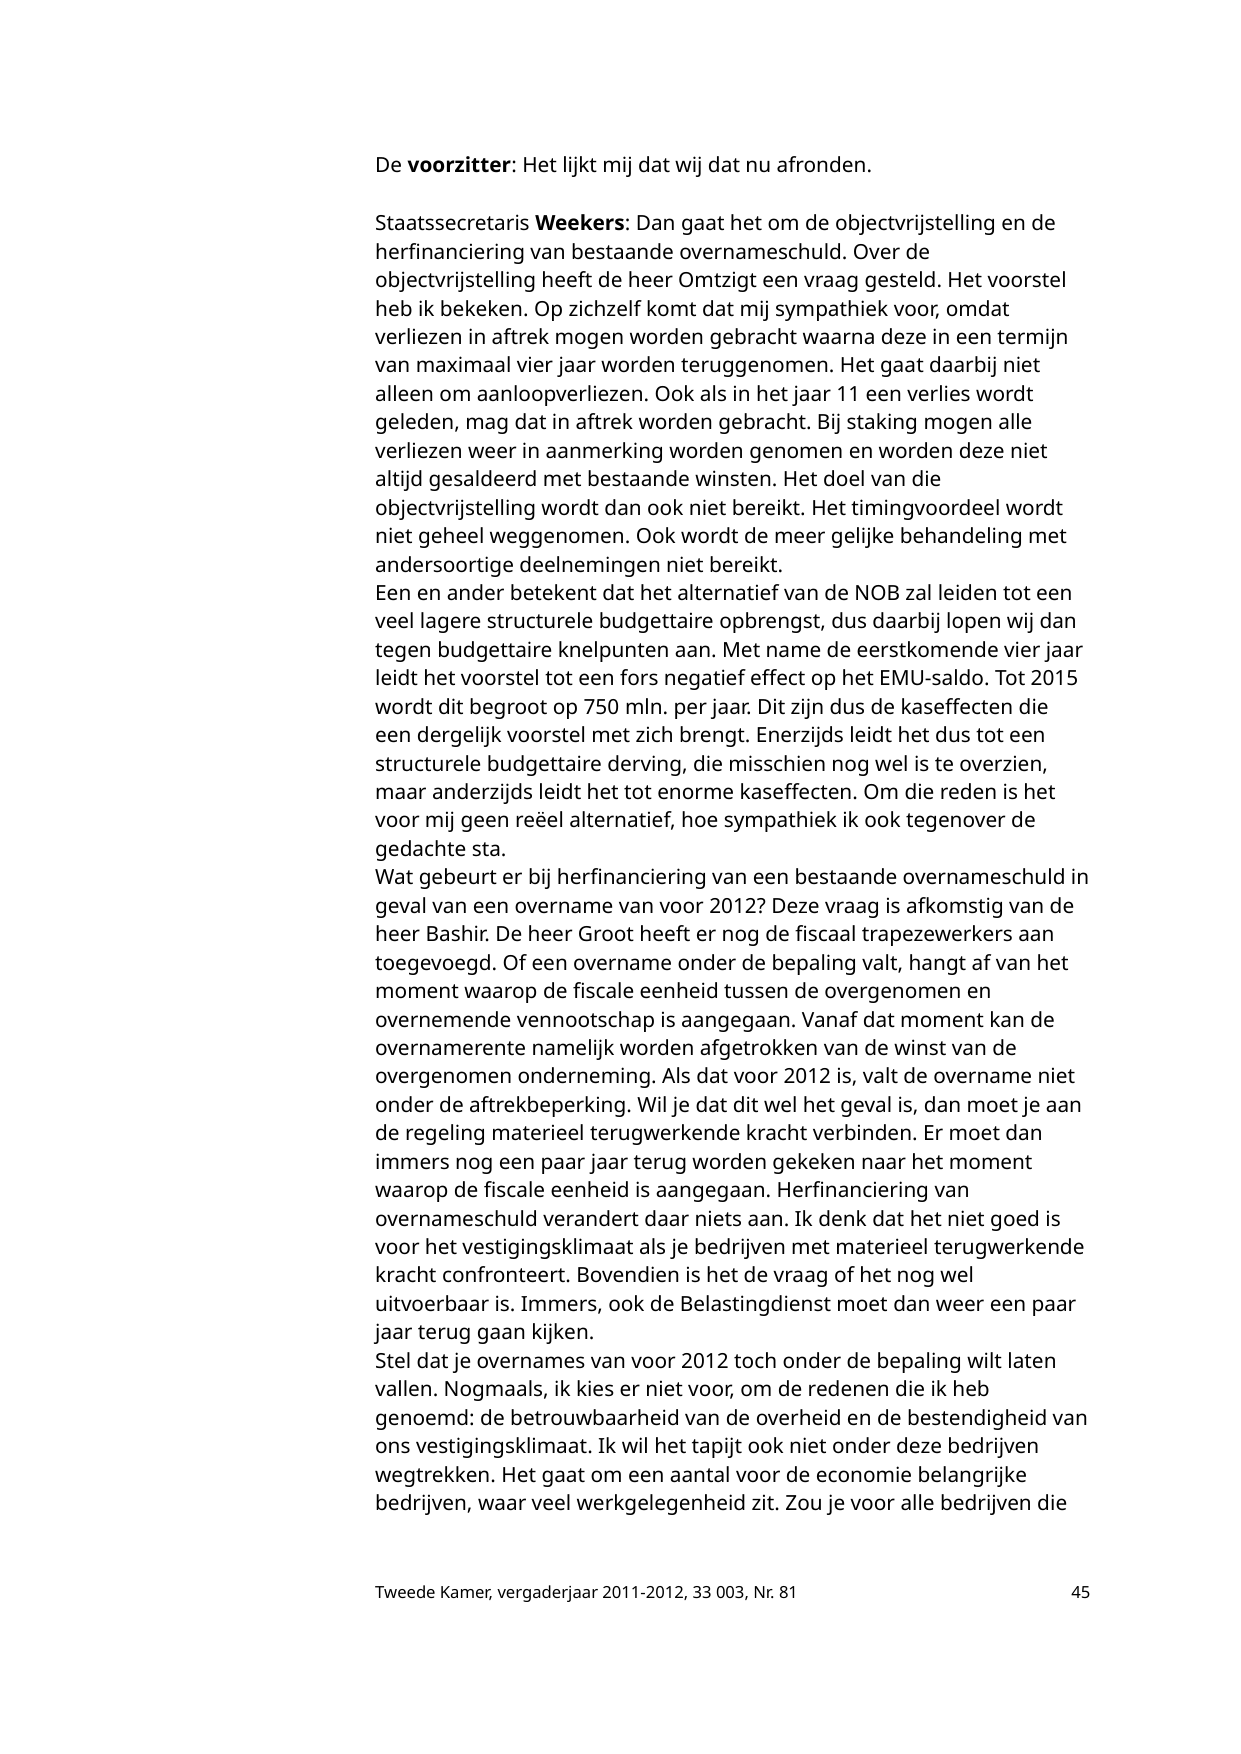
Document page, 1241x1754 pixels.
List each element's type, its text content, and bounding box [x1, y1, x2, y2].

text Wat gebeurt er bij herfinanciering van een bestaande overnameschuld in geval van een overname van voor 2012? Deze vraag is afkomstig van de heer Bashir. De heer Groot heeft er nog de fiscaal trapezewerkers aan toegevoegd. Of een overname onder de bepaling valt, hangt af van het moment waarop de fiscale eenheid tussen de overgenomen en overnemende vennootschap is aangegaan. Vanaf dat moment kan de overnamerente namelijk worden afgetrokken van de winst van de overgenomen onderneming. Als dat voor 2012 is, valt de overname niet onder de aftrekbeperking. Wil je dat dit wel het geval is, dan moet je aan de regeling materieel terugwerkende kracht verbinden. Er moet dan immers nog een paar jaar terug worden gekeken naar het moment waarop de fiscale eenheid is aangegaan. Herfinanciering van overnameschuld verandert daar niets aan. Ik denk dat het niet goed is voor het vestigingsklimaat als je bedrijven met materieel terugwerkende kracht confronteert. Bovendien is het de vraag of het nog wel uitvoerbaar is. Immers, ook de Belastingdienst moet dan weer een paar jaar terug gaan kijken. [375, 862, 1090, 1346]
text Stel dat je overnames van voor 2012 toch onder de bepaling wilt laten vallen. Nogmaals, ik kies er niet voor, om de redenen die ik heb genoemd: de betrouwbaarheid van de overheid en de bestendigheid van ons vestigingsklimaat. Ik wil het tapijt ook niet onder deze bedrijven wegtrekken. Het gaat om een aantal voor de economie belangrijke bedrijven, waar veel werkgelegenheid zit. Zou je voor alle bedrijven die [375, 1346, 1090, 1517]
text Staatssecretaris Weekers: Dan gaat het om de objectvrijstelling en de herfinanciering van bestaande overnameschuld. Over de objectvrijstelling heeft de heer Omtzigt een vraag gesteld. Het voorstel heb ik bekeken. Op zichzelf komt dat mij sympathiek voor, omdat verliezen in aftrek mogen worden gebracht waarna deze in een termijn van maximaal vier jaar worden teruggenomen. Het gaat daarbij niet alleen om aanloopverliezen. Ook als in het jaar 11 een verlies wordt geleden, mag dat in aftrek worden gebracht. Bij staking mogen alle verliezen weer in aanmerking worden genomen en worden deze niet altijd gesaldeerd met bestaande winsten. Het doel van die objectvrijstelling wordt dan ook niet bereikt. Het timingvoordeel wordt niet geheel weggenomen. Ook wordt de meer gelijke behandeling met andersoortige deelnemingen niet bereikt. [375, 208, 1090, 578]
text Een en ander betekent dat het alternatief van de NOB zal leiden tot een veel lagere structurele budgettaire opbrengst, dus daarbij lopen wij dan tegen budgettaire knelpunten aan. Met name de eerstkomende vier jaar leidt het voorstel tot een fors negatief effect op het EMU-saldo. Tot 2015 wordt dit begroot op 750 mln. per jaar. Dit zijn dus de kaseffecten die een dergelijk voorstel met zich brengt. Enerzijds leidt het dus tot een structurele budgettaire derving, die misschien nog wel is te overzien, maar anderzijds leidt het tot enorme kaseffecten. Om die reden is het voor mij geen reëel alternatief, hoe sympathiek ik ook tegenover de gedachte sta. [375, 578, 1090, 862]
text De voorzitter: Het lijkt mij dat wij dat nu afronden. [375, 150, 1090, 178]
